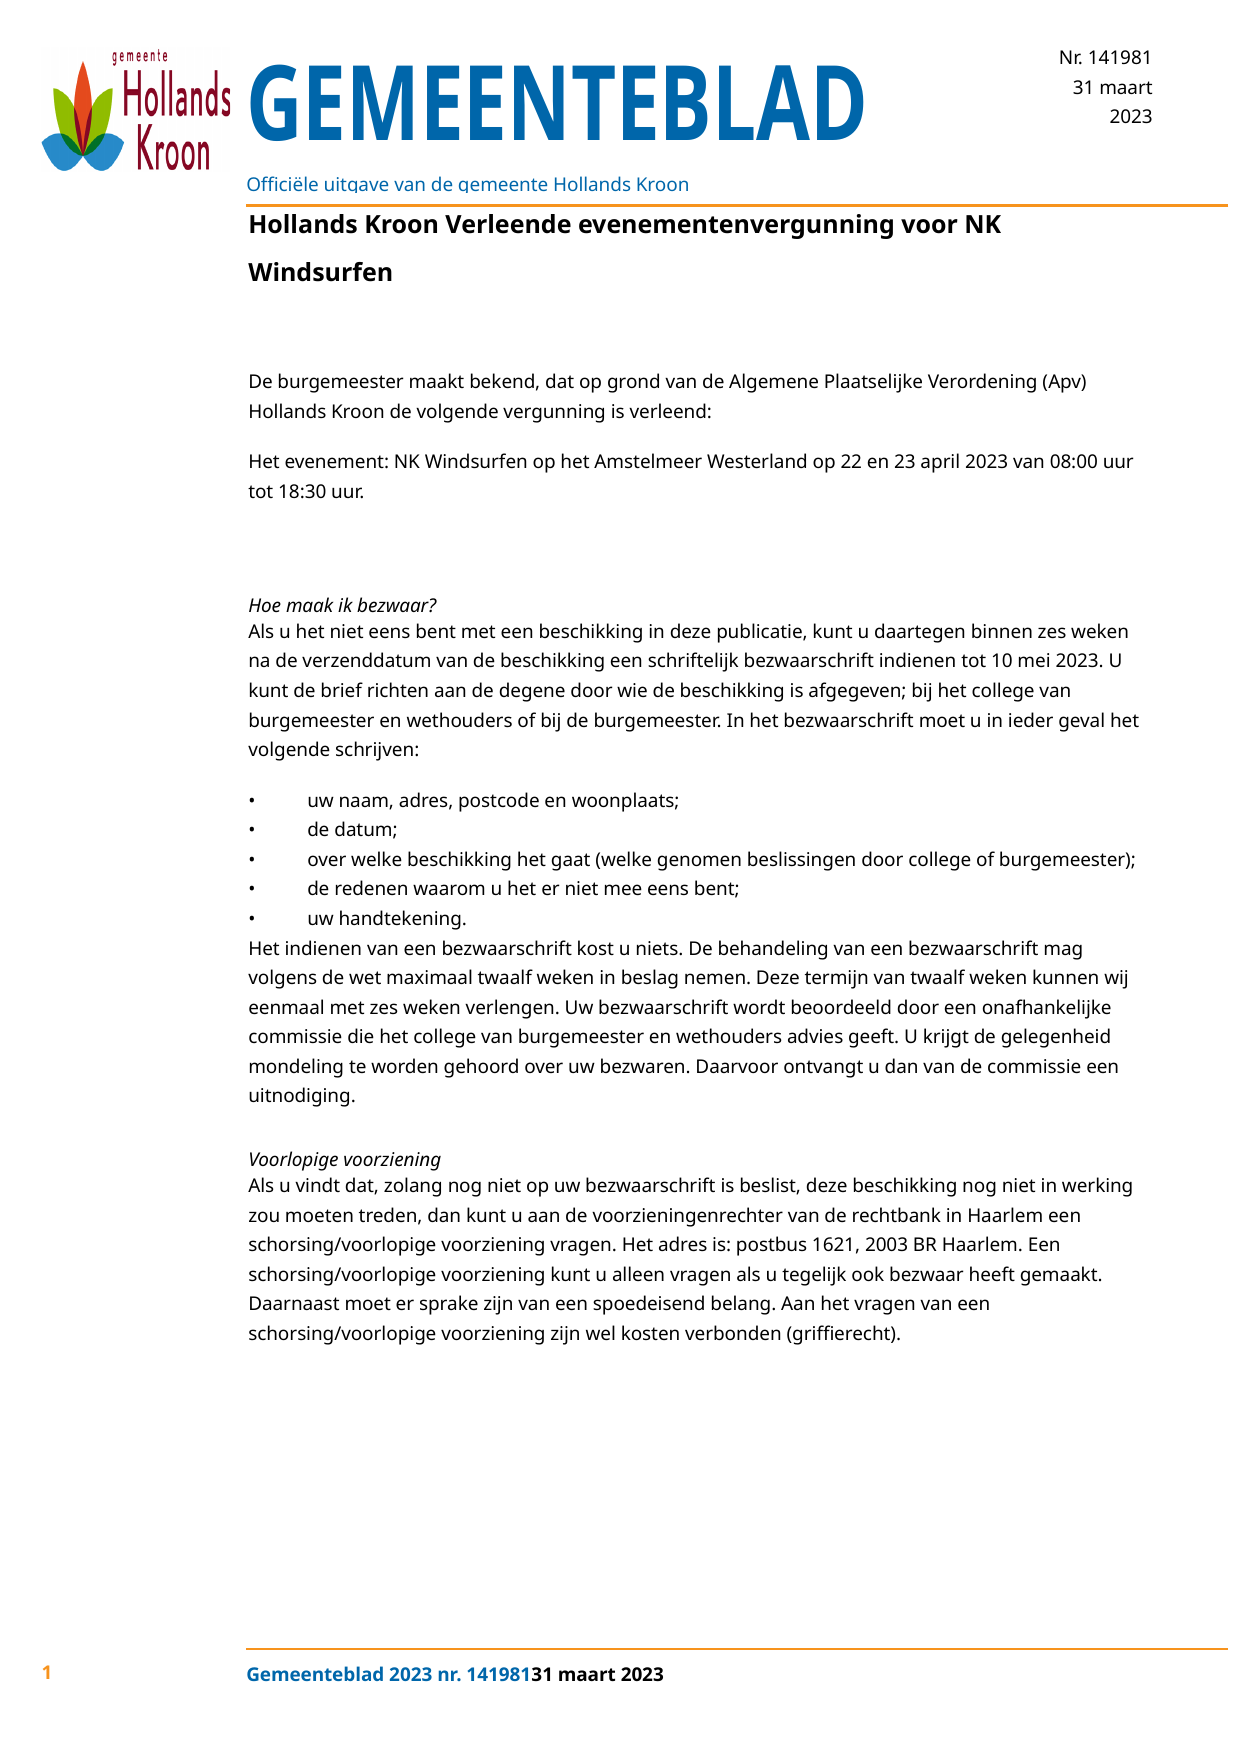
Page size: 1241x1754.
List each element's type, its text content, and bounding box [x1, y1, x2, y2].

list uw naam, adres, postcode en woonplaats; [248, 787, 1152, 812]
text Voorlopige voorziening [248, 1147, 1152, 1172]
text Hoe maak ik bezwaar? [248, 592, 1152, 618]
text Als u vindt dat, zolang nog niet op uw bezwaarschrift is beslist, deze beschikking nog niet in werking zou moeten treden, dan kunt u aan de voorzieningenrechter van de rechtbank in Haarlem een schorsing/voorlopige voorziening vragen. Het adres is: postbus 1621, 2003 BR Haarlem. Een schorsing/voorlopige voorziening kunt u alleen vragen als u tegelijk ook bezwaar heeft gemaakt. Daarnaast moet er sprake zijn van een spoedeisend belang. Aan het vragen van een schorsing/voorlopige voorziening zijn wel kosten verbonden (griffierecht). [248, 1172, 1152, 1346]
picture [41, 47, 231, 172]
list de redenen waarom u het er niet mee eens bent; [248, 876, 1152, 901]
text De burgemeester maakt bekend, dat op grond van de Algemene Plaatselijke Verordening (Apv) Hollands Kroon de volgende vergunning is verleend: [248, 368, 1152, 424]
text Hollands Kroon Verleende evenementenvergunning voor NK Windsurfen [248, 207, 1152, 288]
text Het evenement: NK Windsurfen op het Amstelmeer Westerland op 22 en 23 april 2023 van 08:00 uur tot 18:30 uur. [248, 448, 1152, 504]
list over welke beschikking het gaat (welke genomen beslissingen door college of burgemeester); [248, 846, 1152, 872]
list de datum; [248, 816, 1152, 842]
text Als u het niet eens bent met een beschikking in deze publicatie, kunt u daartegen binnen zes weken na de verzenddatum van de beschikking een schriftelijk bezwaarschrift indienen tot 10 mei 2023. U kunt de brief richten aan de degene door wie de beschikking is afgegeven; bij het college van burgemeester en wethouders of bij de burgemeester. In het bezwaarschrift moet u in ieder geval het volgende schrijven: [248, 618, 1152, 762]
text Het indienen van een bezwaarschrift kost u niets. De behandeling van een bezwaarschrift mag volgens de wet maximaal twaalf weken in beslag nemen. Deze termijn van twaalf weken kunnen wij eenmaal met zes weken verlengen. Uw bezwaarschrift wordt beoordeeld door een onafhankelijke commissie die het college van burgemeester en wethouders advies geeft. U krijgt de gelegenheid mondeling te worden gehoord over uw bezwaren. Daarvoor ontvangt u dan van de commissie een uitnodiging. [248, 935, 1152, 1108]
list uw handtekening. [248, 905, 1152, 931]
